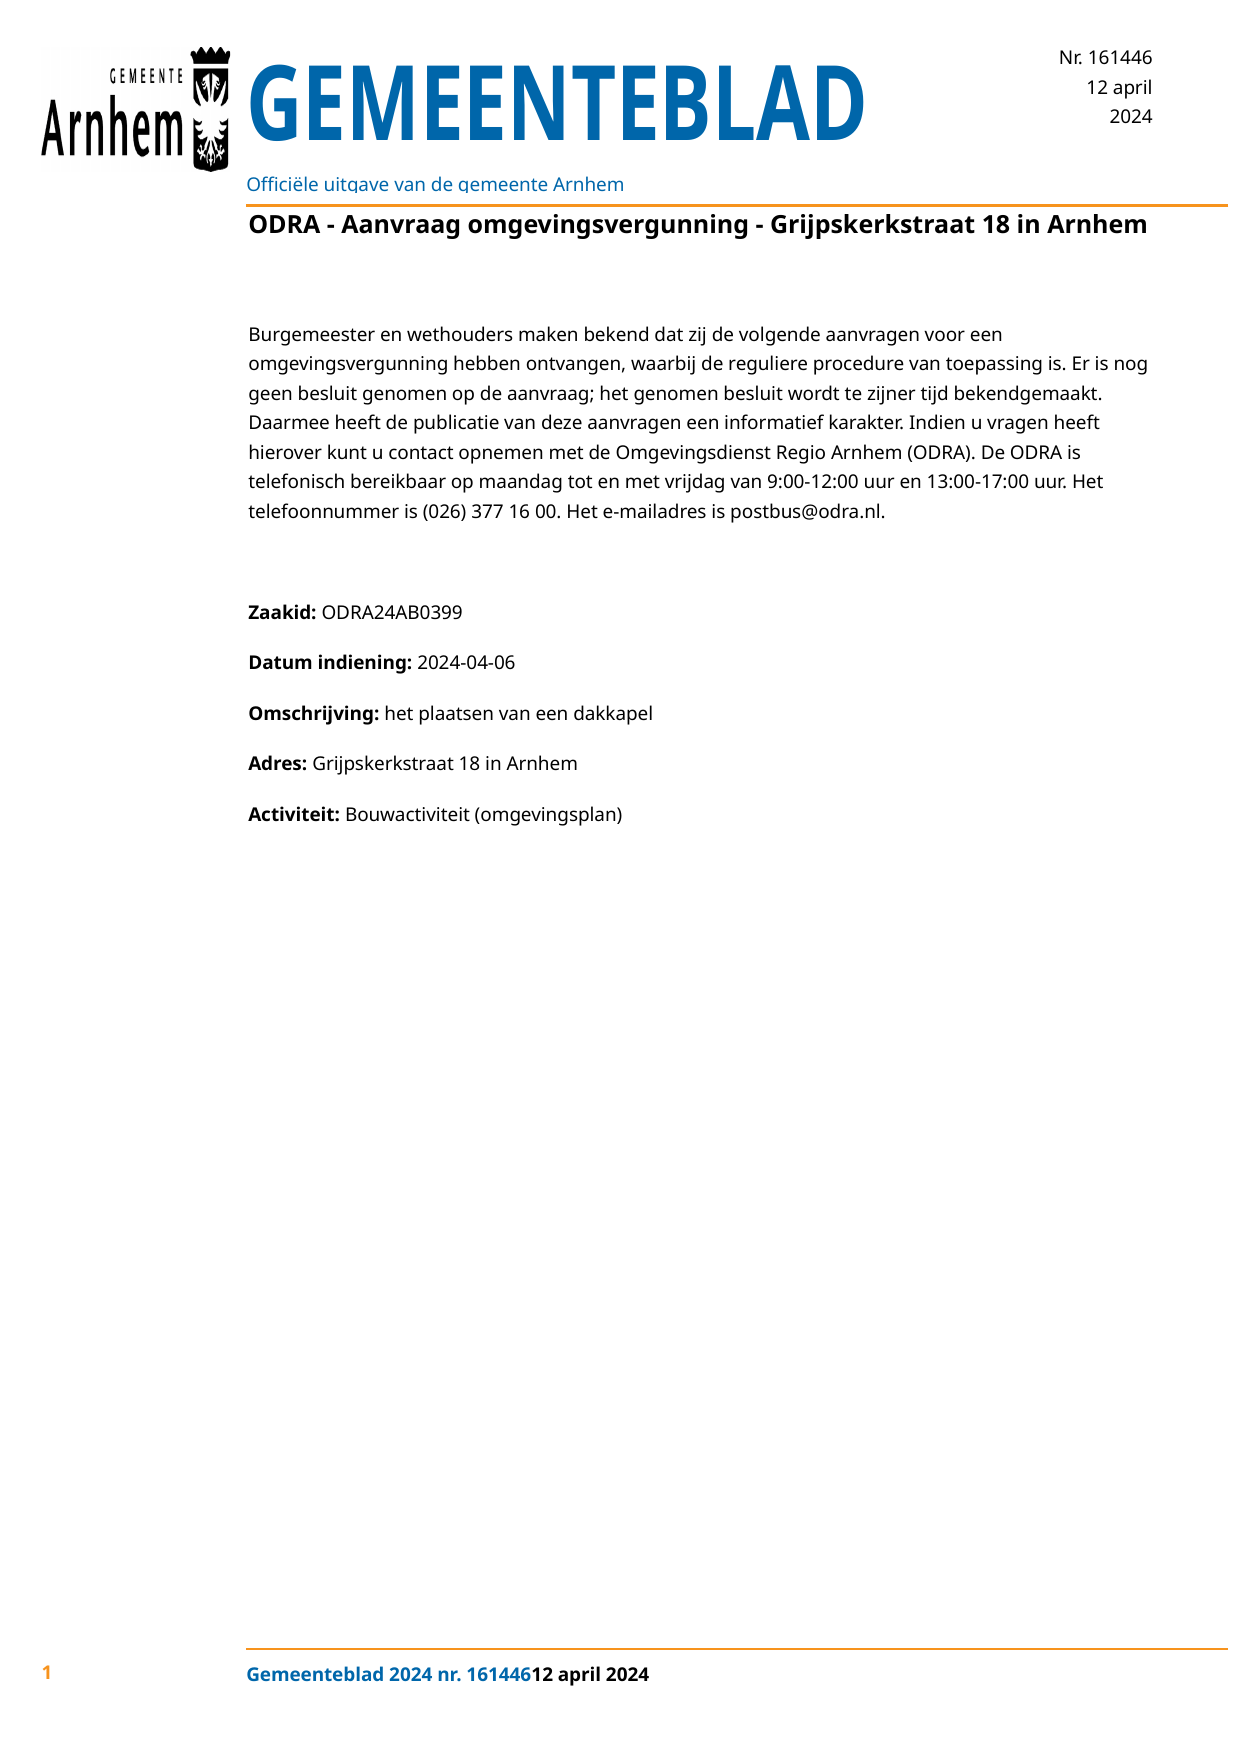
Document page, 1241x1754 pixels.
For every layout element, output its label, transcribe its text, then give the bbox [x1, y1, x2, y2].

text Omschrijving: het plaatsen van een dakkapel [248, 700, 1152, 726]
text Activiteit: Bouwactiviteit (omgevingsplan) [248, 801, 1152, 826]
text ODRA - Aanvraag omgevingsvergunning - Grijpskerkstraat 18 in Arnhem [248, 207, 1152, 241]
text Zaakid: ODRA24AB0399 [248, 599, 1152, 625]
picture [41, 47, 231, 172]
text Adres: Grijpskerkstraat 18 in Arnhem [248, 750, 1152, 776]
text Burgemeester en wethouders maken bekend dat zij de volgende aanvragen voor een omgevingsvergunning hebben ontvangen, waarbij de reguliere procedure van toepassing is. Er is nog geen besluit genomen op de aanvraag; het genomen besluit wordt te zijner tijd bekendgemaakt. Daarmee heeft de publicatie van deze aanvragen een informatief karakter. Indien u vragen heeft hierover kunt u contact opnemen met de Omgevingsdienst Regio Arnhem (ODRA). De ODRA is telefonisch bereikbaar op maandag tot en met vrijdag van 9:00-12:00 uur en 13:00-17:00 uur. Het telefoonnummer is (026) 377 16 00. Het e-mailadres is postbus@odra.nl. [248, 321, 1152, 524]
text Datum indiening: 2024-04-06 [248, 649, 1152, 675]
